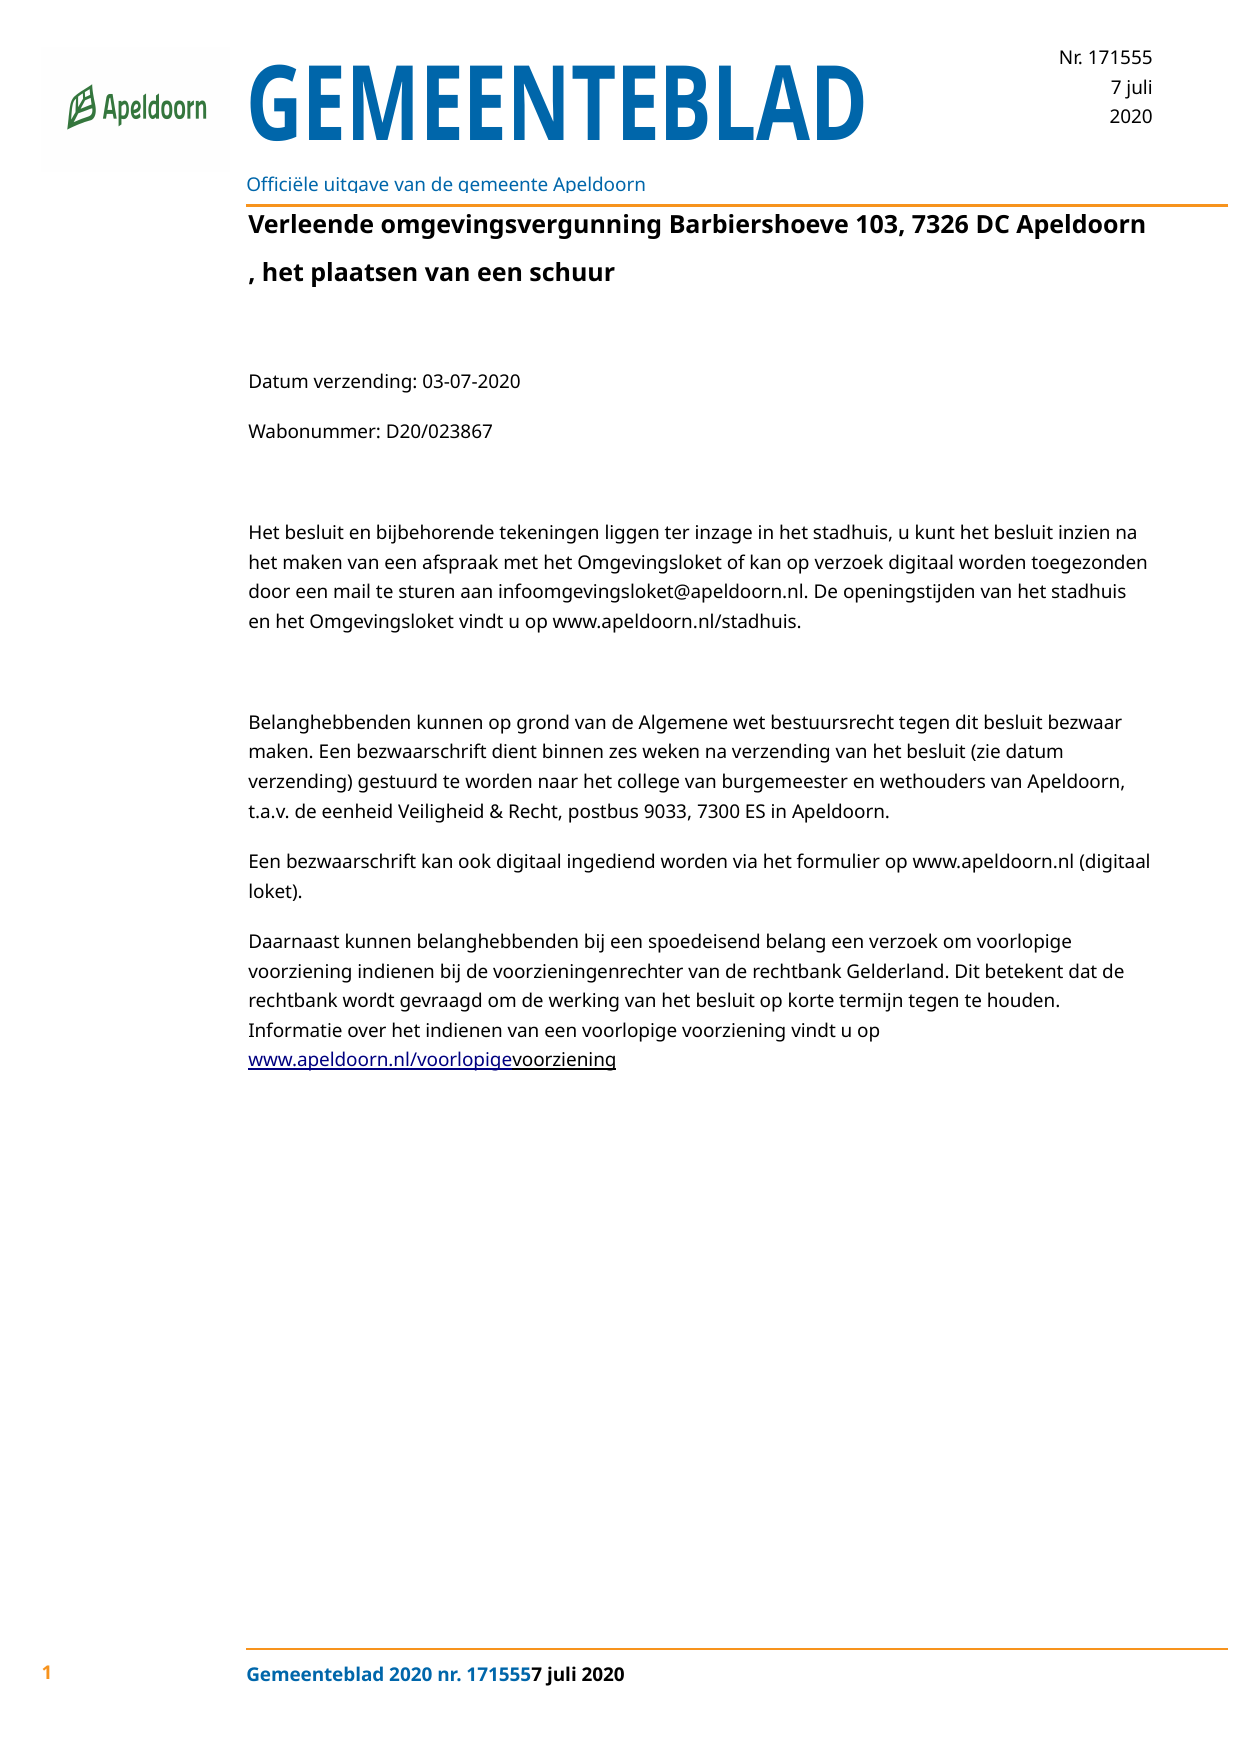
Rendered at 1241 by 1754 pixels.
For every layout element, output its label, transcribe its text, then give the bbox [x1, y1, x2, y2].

text Een bezwaarschrift kan ook digitaal ingediend worden via het formulier op www.apeldoorn.nl (digitaal loket). [248, 848, 1152, 904]
text Het besluit en bijbehorende tekeningen liggen ter inzage in het stadhuis, u kunt het besluit inzien na het maken van een afspraak met het Omgevingsloket of kan op verzoek digitaal worden toegezonden door een mail te sturen aan infoomgevingsloket@apeldoorn.nl. De openingstijden van het stadhuis en het Omgevingsloket vindt u op www.apeldoorn.nl/stadhuis. [248, 519, 1152, 634]
text Daarnaast kunnen belanghebbenden bij een spoedeisend belang een verzoek om voorlopige voorziening indienen bij de voorzieningenrechter van de rechtbank Gelderland. Dit betekent dat de rechtbank wordt gevraagd om de werking van het besluit op korte termijn tegen te houden. Informatie over het indienen van een voorlopige voorziening vindt u op www.apeldoorn.nl/voorlopigevoorziening [248, 928, 1152, 1072]
text Datum verzending: 03-07-2020 [248, 368, 1152, 394]
text Belanghebbenden kunnen op grond van de Algemene wet bestuursrecht tegen dit besluit bezwaar maken. Een bezwaarschrift dient binnen zes weken na verzending van het besluit (zie datum verzending) gestuurd te worden naar het college van burgemeester en wethouders van Apeldoorn, t.a.v. de eenheid Veiligheid & Recht, postbus 9033, 7300 ES in Apeldoorn. [248, 709, 1152, 824]
text Wabonummer: D20/023867 [248, 419, 1152, 444]
picture [41, 47, 231, 172]
text Verleende omgevingsvergunning Barbiershoeve 103, 7326 DC Apeldoorn , het plaatsen van een schuur [248, 207, 1152, 288]
